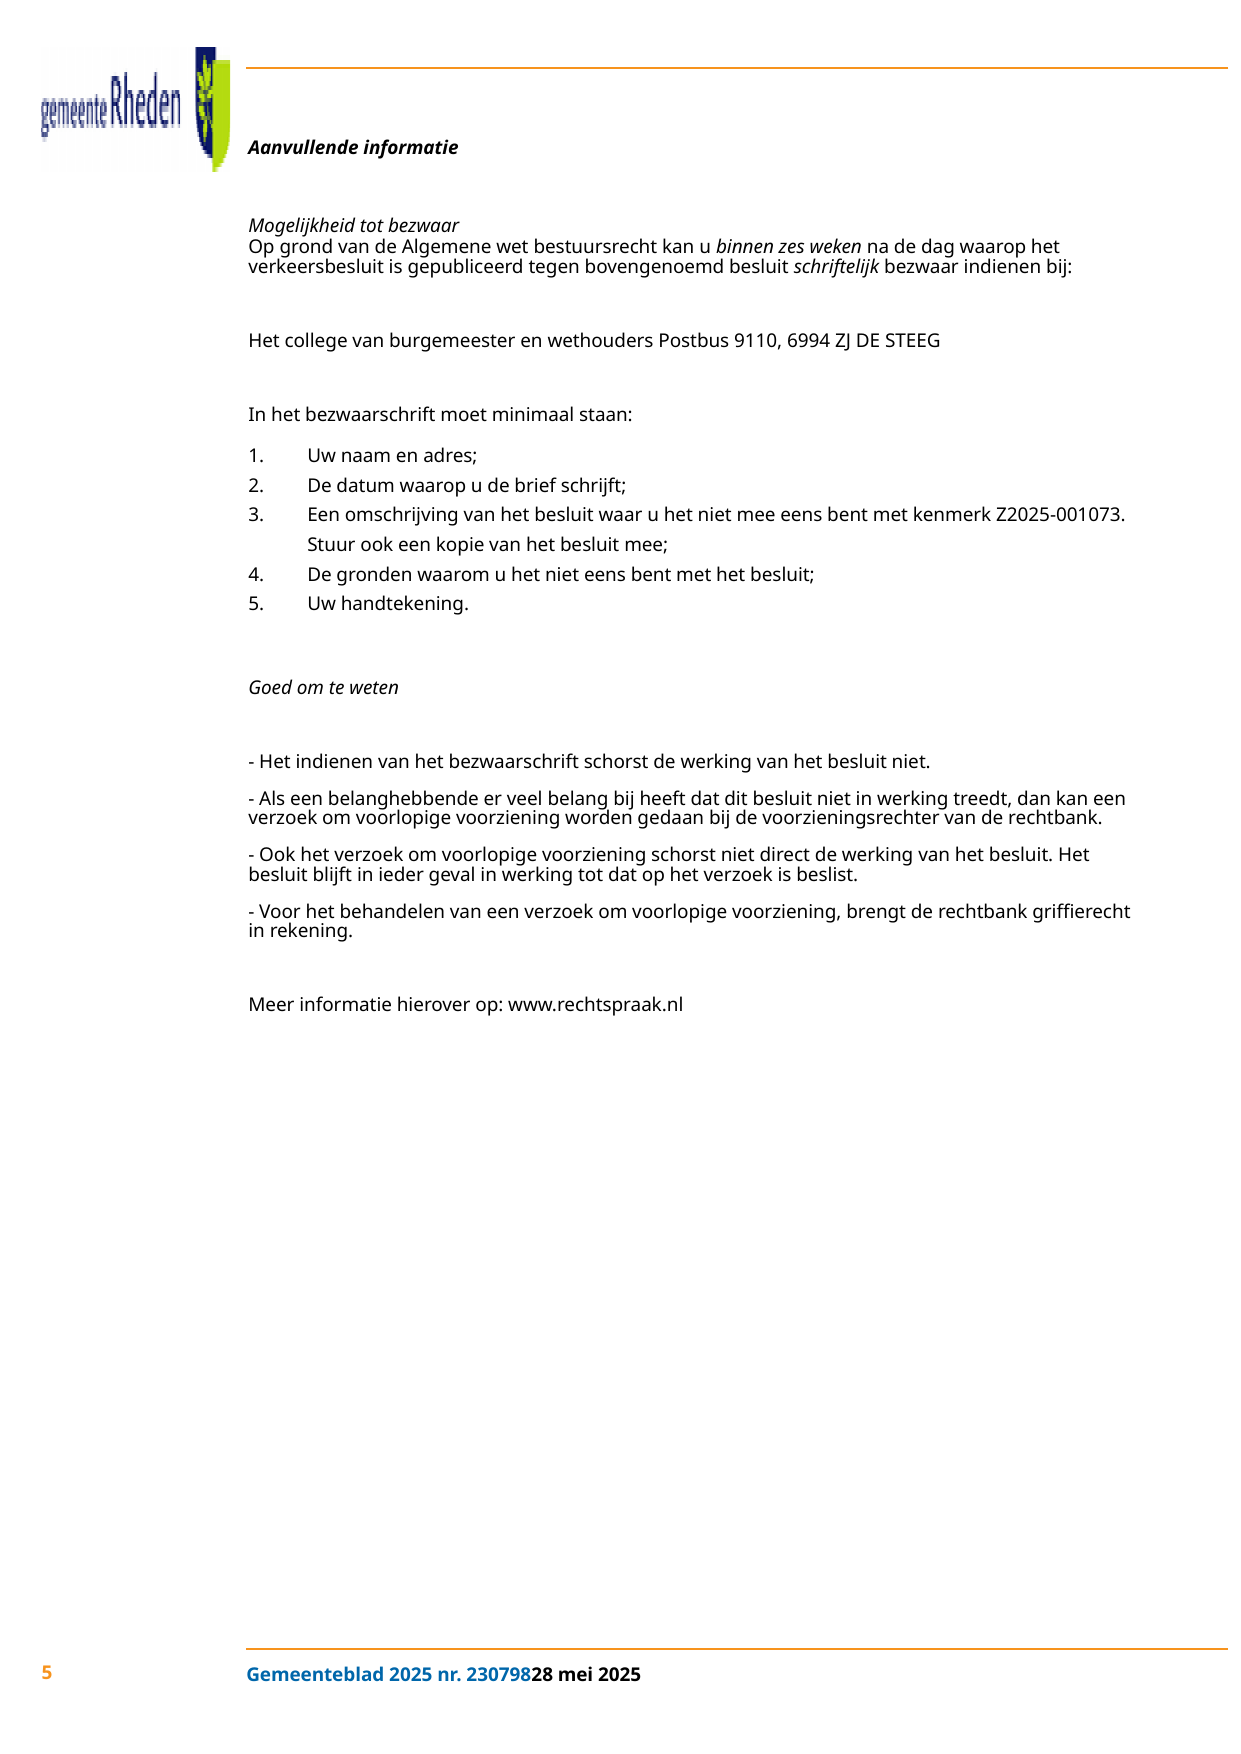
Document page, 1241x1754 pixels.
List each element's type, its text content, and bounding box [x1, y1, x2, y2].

text - Ook het verzoek om voorlopige voorziening schorst niet direct de werking van het besluit. Het besluit blijft in ieder geval in werking tot dat op het verzoek is beslist. [248, 846, 1152, 885]
list Uw handtekening. [248, 590, 1152, 616]
text - Voor het behandelen van een verzoek om voorlopige voorziening, brengt de rechtbank griffierecht in rekening. [248, 903, 1152, 941]
text Op grond van de Algemene wet bestuursrecht kan u binnen zes weken na de dag waarop het verkeersbesluit is gepubliceerd tegen bovengenoemd besluit schriftelijk bezwaar indienen bij: [248, 238, 1152, 277]
text Aanvullende informatie [248, 134, 1152, 160]
text - Als een belanghebbende er veel belang bij heeft dat dit besluit niet in werking treedt, dan kan een verzoek om voorlopige voorziening worden gedaan bij de voorzieningsrechter van de rechtbank. [248, 790, 1152, 829]
text Goed om te weten [248, 679, 1152, 698]
list Een omschrijving van het besluit waar u het niet mee eens bent met kenmerk Z2025-001073. Stuur ook een kopie van het besluit mee; [248, 502, 1152, 557]
text In het bezwaarschrift moet minimaal staan: [248, 406, 1152, 425]
list De datum waarop u de brief schrijft; [248, 472, 1152, 498]
list Uw naam en adres; [248, 442, 1152, 468]
picture [41, 47, 231, 172]
text Mogelijkheid tot bezwaar [248, 213, 1152, 238]
list De gronden waarom u het niet eens bent met het besluit; [248, 561, 1152, 587]
text Het college van burgemeester en wethouders Postbus 9110, 6994 ZJ DE STEEG [248, 332, 1152, 351]
text - Het indienen van het bezwaarschrift schorst de werking van het besluit niet. [248, 753, 1152, 772]
text Meer informatie hierover op: www.rechtspraak.nl [248, 996, 1152, 1015]
